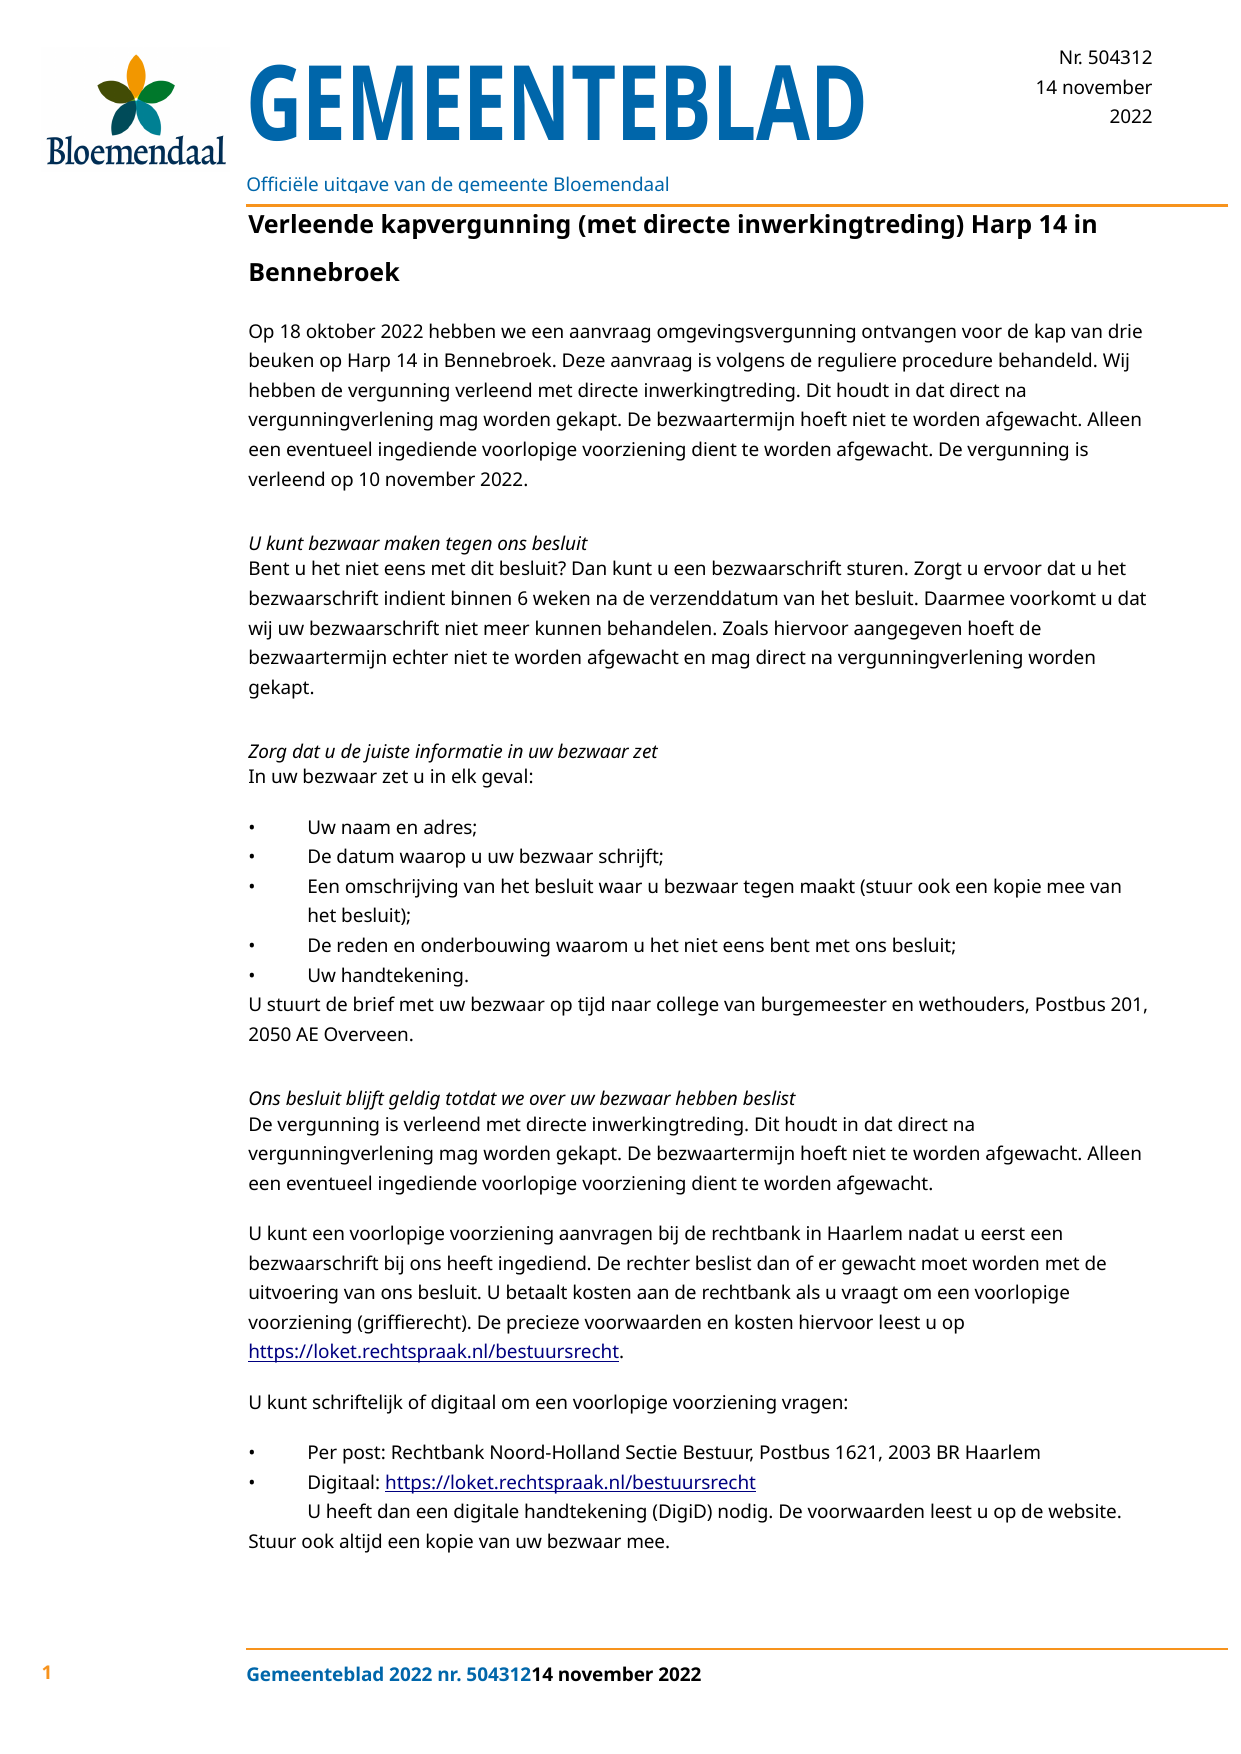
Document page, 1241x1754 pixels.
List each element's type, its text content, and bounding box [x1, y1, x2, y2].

list Per post: Rechtbank Noord-Holland Sectie Bestuur, Postbus 1621, 2003 BR Haarlem [248, 1439, 1152, 1465]
text Verleende kapvergunning (met directe inwerkingtreding) Harp 14 in Bennebroek [248, 207, 1152, 288]
text Zorg dat u de juiste informatie in uw bezwaar zet [248, 738, 1152, 763]
text Bent u het niet eens met dit besluit? Dan kunt u een bezwaarschrift sturen. Zorgt u ervoor dat u het bezwaarschrift indient binnen 6 weken na de verzenddatum van het besluit. Daarmee voorkomt u dat wij uw bezwaarschrift niet meer kunnen behandelen. Zoals hiervoor aangegeven hoeft de bezwaartermijn echter niet te worden afgewacht en mag direct na vergunningverlening worden gekapt. [248, 556, 1152, 699]
text U kunt schriftelijk of digitaal om een voorlopige voorziening vragen: [248, 1389, 1152, 1415]
picture [41, 47, 231, 172]
list De datum waarop u uw bezwaar schrijft; [248, 843, 1152, 869]
text Stuur ook altijd een kopie van uw bezwaar mee. [248, 1528, 1152, 1554]
list Uw handtekening. [248, 962, 1152, 988]
list U heeft dan een digitale handtekening (DigiD) nodig. De voorwaarden leest u op de website. [248, 1499, 1152, 1524]
text Ons besluit blijft geldig totdat we over uw bezwaar hebben beslist [248, 1085, 1152, 1111]
list Digitaal: https://loket.rechtspraak.nl/bestuursrecht [248, 1469, 1152, 1495]
list Uw naam en adres; [248, 814, 1152, 840]
text U kunt bezwaar maken tegen ons besluit [248, 530, 1152, 556]
text U kunt een voorlopige voorziening aanvragen bij de rechtbank in Haarlem nadat u eerst een bezwaarschrift bij ons heeft ingediend. De rechter beslist dan of er gewacht moet worden met de uitvoering van ons besluit. U betaalt kosten aan de rechtbank als u vraagt om een voorlopige voorziening (griffierecht). De precieze voorwaarden en kosten hiervoor leest u op https://loket.rechtspraak.nl/bestuursrecht. [248, 1220, 1152, 1364]
list Een omschrijving van het besluit waar u bezwaar tegen maakt (stuur ook een kopie mee van het besluit); [248, 873, 1152, 928]
text In uw bezwaar zet u in elk geval: [248, 763, 1152, 789]
text U stuurt de brief met uw bezwaar op tijd naar college van burgemeester en wethouders, Postbus 201, 2050 AE Overveen. [248, 991, 1152, 1047]
list De reden en onderbouwing waarom u het niet eens bent met ons besluit; [248, 932, 1152, 958]
text Op 18 oktober 2022 hebben we een aanvraag omgevingsvergunning ontvangen voor de kap van drie beuken op Harp 14 in Bennebroek. Deze aanvraag is volgens de reguliere procedure behandeld. Wij hebben de vergunning verleend met directe inwerkingtreding. Dit houdt in dat direct na vergunningverlening mag worden gekapt. De bezwaartermijn hoeft niet te worden afgewacht. Alleen een eventueel ingediende voorlopige voorziening dient te worden afgewacht. De vergunning is verleend op 10 november 2022. [248, 318, 1152, 492]
text De vergunning is verleend met directe inwerkingtreding. Dit houdt in dat direct na vergunningverlening mag worden gekapt. De bezwaartermijn hoeft niet te worden afgewacht. Alleen een eventueel ingediende voorlopige voorziening dient te worden afgewacht. [248, 1111, 1152, 1196]
